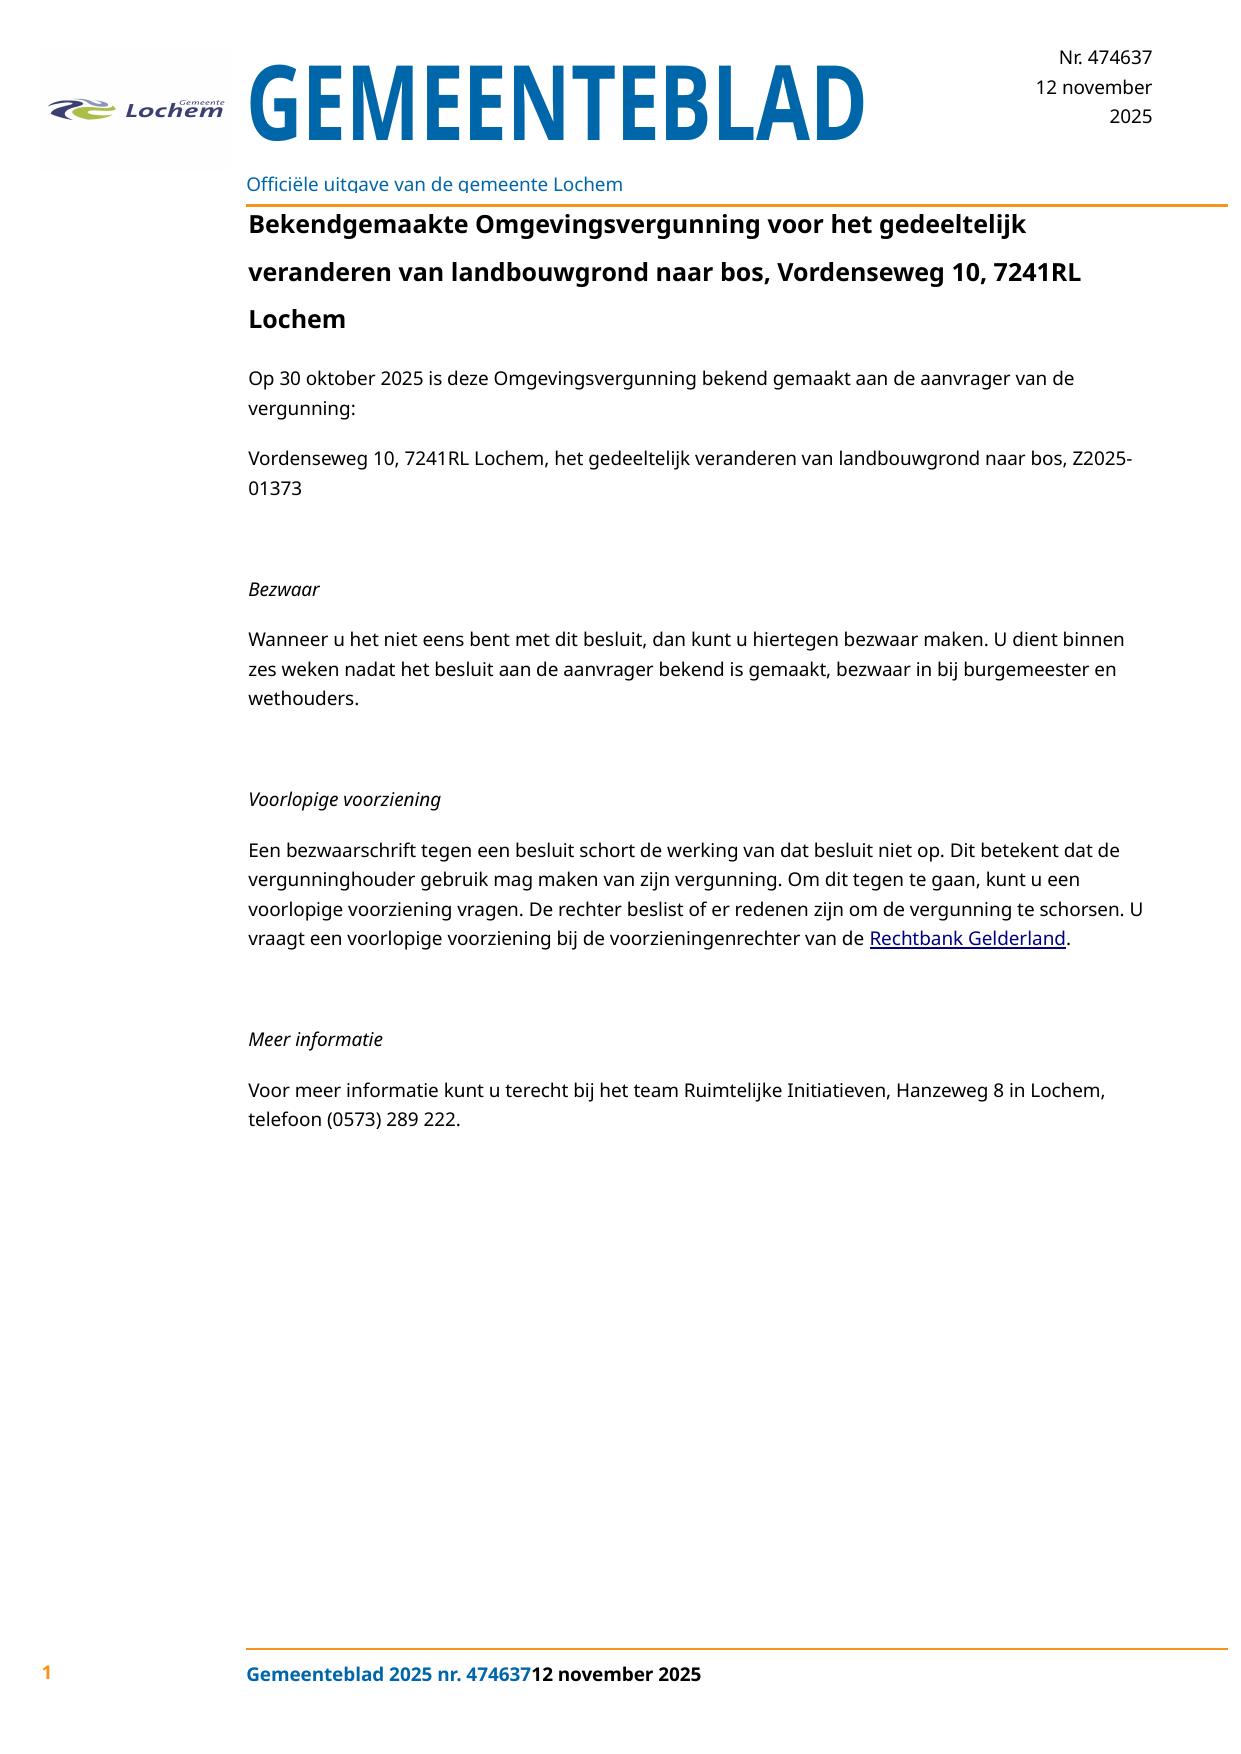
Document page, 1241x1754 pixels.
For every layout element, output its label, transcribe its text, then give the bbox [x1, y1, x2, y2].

text Op 30 oktober 2025 is deze Omgevingsvergunning bekend gemaakt aan de aanvrager van de vergunning: [248, 366, 1152, 421]
text Meer informatie [248, 1026, 1152, 1052]
text Vordenseweg 10, 7241RL Lochem, het gedeeltelijk veranderen van landbouwgrond naar bos, Z2025-01373 [248, 446, 1152, 501]
text Bekendgemaakte Omgevingsvergunning voor het gedeeltelijk veranderen van landbouwgrond naar bos, Vordenseweg 10, 7241RL Lochem [248, 207, 1152, 336]
text Wanneer u het niet eens bent met dit besluit, dan kunt u hiertegen bezwaar maken. U dient binnen zes weken nadat het besluit aan de aanvrager bekend is gemaakt, bezwaar in bij burgemeester en wethouders. [248, 626, 1152, 711]
picture [41, 47, 231, 172]
text Een bezwaarschrift tegen een besluit schort de werking van dat besluit niet op. Dit betekent dat de vergunninghouder gebruik mag maken van zijn vergunning. Om dit tegen te gaan, kunt u een voorlopige voorziening vragen. De rechter beslist of er redenen zijn om de vergunning te schorsen. U vraagt een voorlopige voorziening bij de voorzieningenrechter van de Rechtbank Gelderland. [248, 837, 1152, 951]
text Voor meer informatie kunt u terecht bij het team Ruimtelijke Initiatieven, Hanzeweg 8 in Lochem, telefoon (0573) 289 222. [248, 1077, 1152, 1132]
text Voorlopige voorziening [248, 786, 1152, 812]
text Bezwaar [248, 576, 1152, 602]
